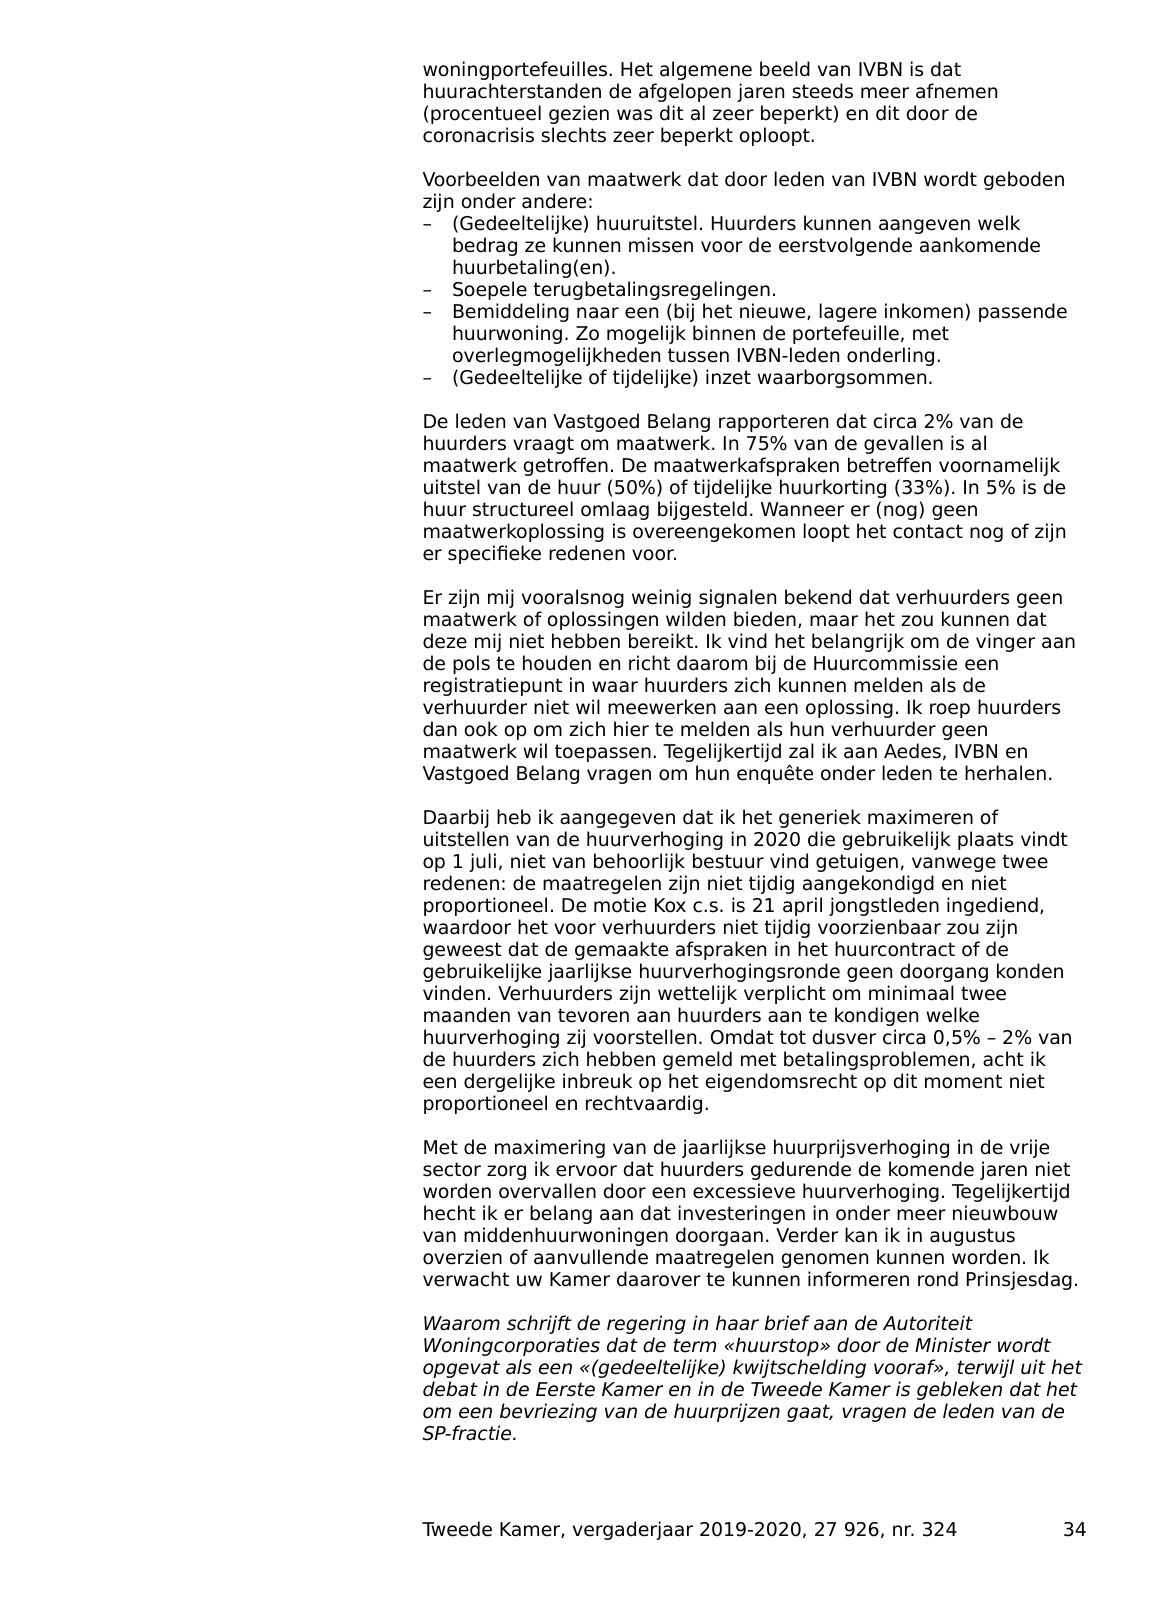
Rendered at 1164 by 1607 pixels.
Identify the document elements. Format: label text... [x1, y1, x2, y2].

text Daarbij heb ik aangegeven dat ik het generiek maximeren of uitstellen van de huurverhoging in 2020 die gebruikelijk plaats vindt op 1 juli, niet van behoorlijk bestuur vind getuigen, vanwege twee redenen: de maatregelen zijn niet tijdig aangekondigd en niet proportioneel. De motie Kox c.s. is 21 april jongstleden ingediend, waardoor het voor verhuurders niet tijdig voorzienbaar zou zijn geweest dat de gemaakte afspraken in het huurcontract of de gebruikelijke jaarlijkse huurverhogingsronde geen doorgang konden vinden. Verhuurders zijn wettelijk verplicht om minimaal twee maanden van tevoren aan huurders aan te kondigen welke huurverhoging zij voorstellen. Omdat tot dusver circa 0,5% – 2% van de huurders zich hebben gemeld met betalingsproblemen, acht ik een dergelijke inbreuk op het eigendomsrecht op dit moment niet proportioneel en rechtvaardig. [422, 807, 1087, 1115]
text – Bemiddeling naar een (bij het nieuwe, lagere inkomen) passende huurwoning. Zo mogelijk binnen de portefeuille, met overlegmogelijkheden tussen IVBN-leden onderling. [422, 301, 1087, 367]
text – Soepele terugbetalingsregelingen. [422, 279, 1087, 301]
text Voorbeelden van maatwerk dat door leden van IVBN wordt geboden zijn onder andere: [422, 169, 1087, 213]
text De leden van Vastgoed Belang rapporteren dat circa 2% van de huurders vraagt om maatwerk. In 75% van de gevallen is al maatwerk getroffen. De maatwerkafspraken betreffen voornamelijk uitstel van de huur (50%) of tijdelijke huurkorting (33%). In 5% is de huur structureel omlaag bijgesteld. Wanneer er (nog) geen maatwerkoplossing is overeengekomen loopt het contact nog of zijn er specifieke redenen voor. [422, 411, 1087, 565]
text Waarom schrijft de regering in haar brief aan de Autoriteit Woningcorporaties dat de term «huurstop» door de Minister wordt opgevat als een «(gedeeltelijke) kwijtschelding vooraf», terwijl uit het debat in de Eerste Kamer en in de Tweede Kamer is gebleken dat het om een bevriezing van de huurprijzen gaat, vragen de leden van de SP-fractie. [422, 1313, 1087, 1445]
text Met de maximering van de jaarlijkse huurprijsverhoging in de vrije sector zorg ik ervoor dat huurders gedurende de komende jaren niet worden overvallen door een excessieve huurverhoging. Tegelijkertijd hecht ik er belang aan dat investeringen in onder meer nieuwbouw van middenhuurwoningen doorgaan. Verder kan ik in augustus overzien of aanvullende maatregelen genomen kunnen worden. Ik verwacht uw Kamer daarover te kunnen informeren rond Prinsjesdag. [422, 1137, 1087, 1291]
text – (Gedeeltelijke of tijdelijke) inzet waarborgsommen. [422, 367, 1087, 389]
text Er zijn mij vooralsnog weinig signalen bekend dat verhuurders geen maatwerk of oplossingen wilden bieden, maar het zou kunnen dat deze mij niet hebben bereikt. Ik vind het belangrijk om de vinger aan de pols te houden en richt daarom bij de Huurcommissie een registratiepunt in waar huurders zich kunnen melden als de verhuurder niet wil meewerken aan een oplossing. Ik roep huurders dan ook op om zich hier te melden als hun verhuurder geen maatwerk wil toepassen. Tegelijkertijd zal ik aan Aedes, IVBN en Vastgoed Belang vragen om hun enquête onder leden te herhalen. [422, 587, 1087, 785]
text woningportefeuilles. Het algemene beeld van IVBN is dat huurachterstanden de afgelopen jaren steeds meer afnemen (procentueel gezien was dit al zeer beperkt) en dit door de coronacrisis slechts zeer beperkt oploopt. [422, 59, 1087, 147]
text – (Gedeeltelijke) huuruitstel. Huurders kunnen aangeven welk bedrag ze kunnen missen voor de eerstvolgende aankomende huurbetaling(en). [422, 213, 1087, 279]
